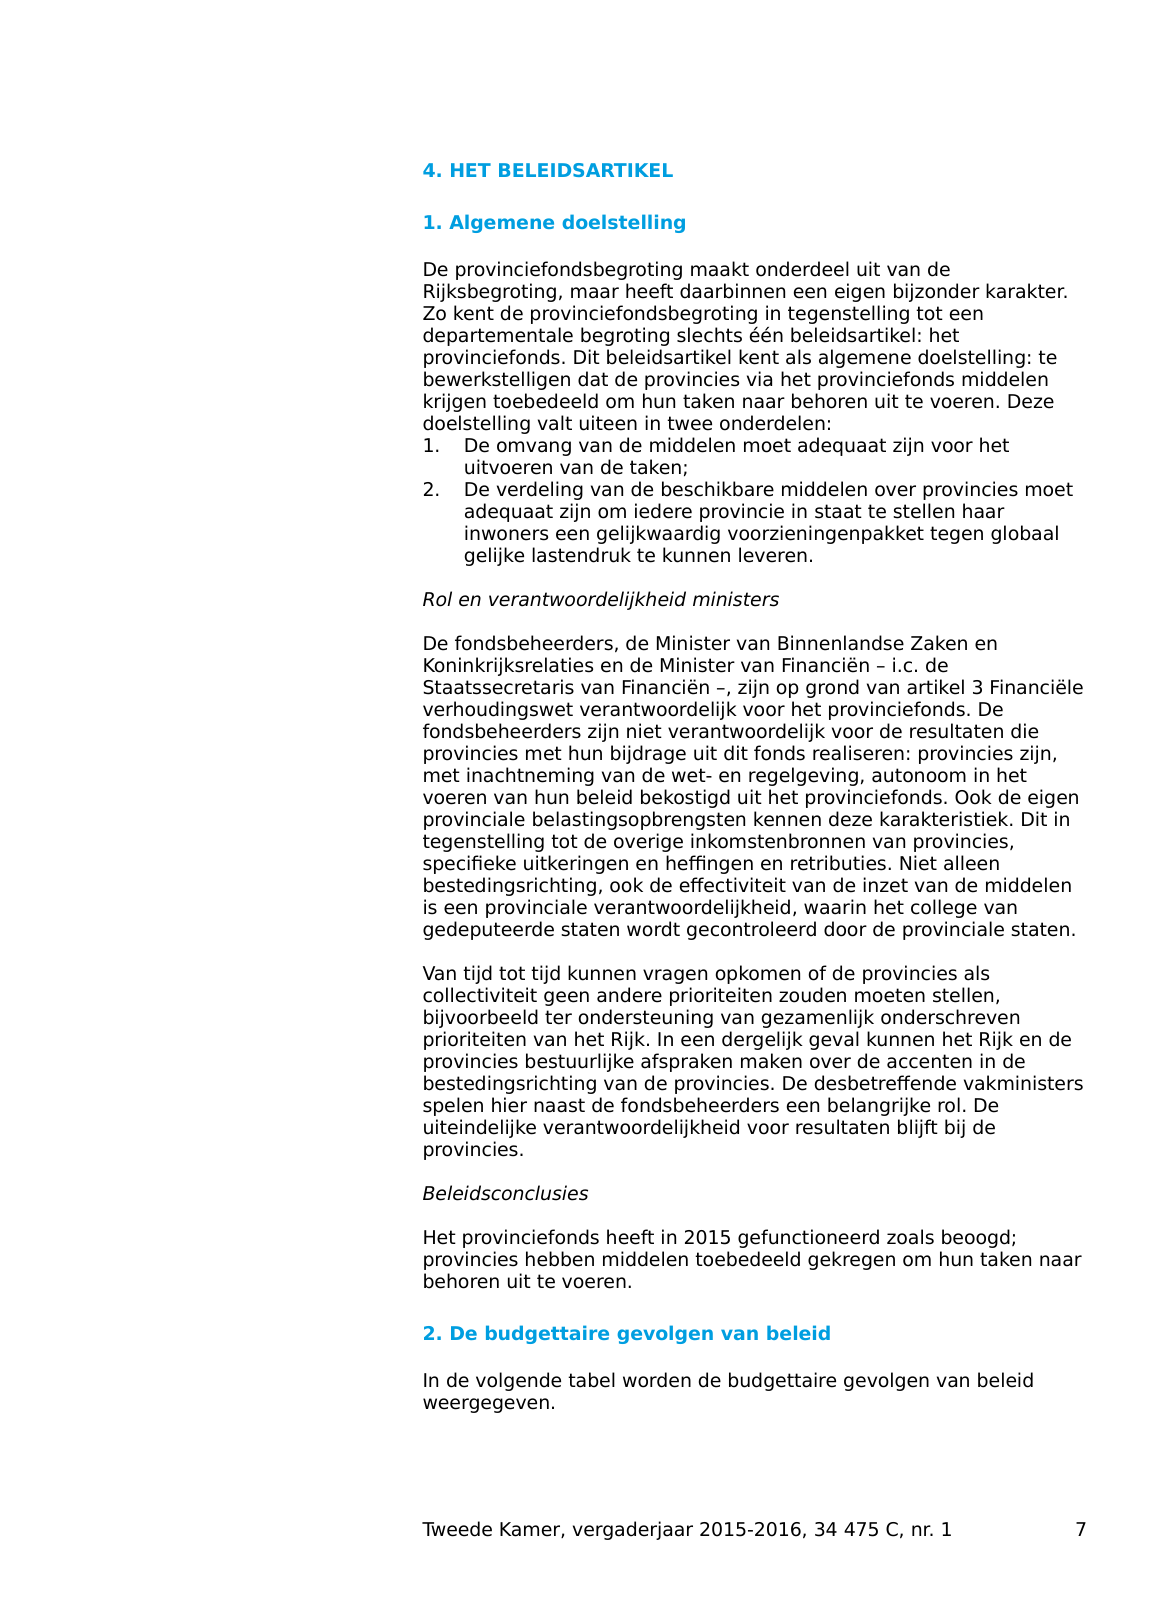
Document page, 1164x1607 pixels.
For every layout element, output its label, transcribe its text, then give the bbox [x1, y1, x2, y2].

text De fondsbeheerders, de Minister van Binnenlandse Zaken en Koninkrijksrelaties en de Minister van Financiën – i.c. de Staatssecretaris van Financiën –, zijn op grond van artikel 3 Financiële verhoudingswet verantwoordelijk voor het provinciefonds. De fondsbeheerders zijn niet verantwoordelijk voor de resultaten die provincies met hun bijdrage uit dit fonds realiseren: provincies zijn, met inachtneming van de wet- en regelgeving, autonoom in het voeren van hun beleid bekostigd uit het provinciefonds. Ook de eigen provinciale belastingsopbrengsten kennen deze karakteristiek. Dit in tegenstelling tot de overige inkomstenbronnen van provincies, specifieke uitkeringen en heffingen en retributies. Niet alleen bestedingsrichting, ook de effectiviteit van de inzet van de middelen is een provinciale verantwoordelijkheid, waarin het college van gedeputeerde staten wordt gecontroleerd door de provinciale staten. [422, 633, 1087, 941]
text Het provinciefonds heeft in 2015 gefunctioneerd zoals beoogd; provincies hebben middelen toebedeeld gekregen om hun taken naar behoren uit te voeren. [422, 1227, 1087, 1293]
text In de volgende tabel worden de budgettaire gevolgen van beleid weergegeven. [422, 1370, 1087, 1414]
text De provinciefondsbegroting maakt onderdeel uit van de Rijksbegroting, maar heeft daarbinnen een eigen bijzonder karakter. Zo kent de provinciefondsbegroting in tegenstelling tot een departementale begroting slechts één beleidsartikel: het provinciefonds. Dit beleidsartikel kent als algemene doelstelling: te bewerkstelligen dat de provincies via het provinciefonds middelen krijgen toebedeeld om hun taken naar behoren uit te voeren. Deze doelstelling valt uiteen in twee onderdelen: [422, 259, 1087, 435]
subtitle 4. HET BELEIDSARTIKEL [422, 160, 1087, 182]
text Van tijd tot tijd kunnen vragen opkomen of de provincies als collectiviteit geen andere prioriteiten zouden moeten stellen, bijvoorbeeld ter ondersteuning van gezamenlijk onderschreven prioriteiten van het Rijk. In een dergelijk geval kunnen het Rijk en de provincies bestuurlijke afspraken maken over de accenten in de bestedingsrichting van de provincies. De desbetreffende vakministers spelen hier naast de fondsbeheerders een belangrijke rol. De uiteindelijke verantwoordelijkheid voor resultaten blijft bij de provincies. [422, 963, 1087, 1161]
text 1. De omvang van de middelen moet adequaat zijn voor het uitvoeren van de taken; [422, 435, 1087, 479]
subtitle Beleidsconclusies [422, 1183, 1087, 1205]
text 2. De verdeling van de beschikbare middelen over provincies moet adequaat zijn om iedere provincie in staat te stellen haar inwoners een gelijkwaardig voorzieningenpakket tegen globaal gelijke lastendruk te kunnen leveren. [422, 479, 1087, 567]
subtitle 2. De budgettaire gevolgen van beleid [422, 1323, 1087, 1345]
subtitle Rol en verantwoordelijkheid ministers [422, 589, 1087, 611]
subtitle 1. Algemene doelstelling [422, 212, 1087, 234]
